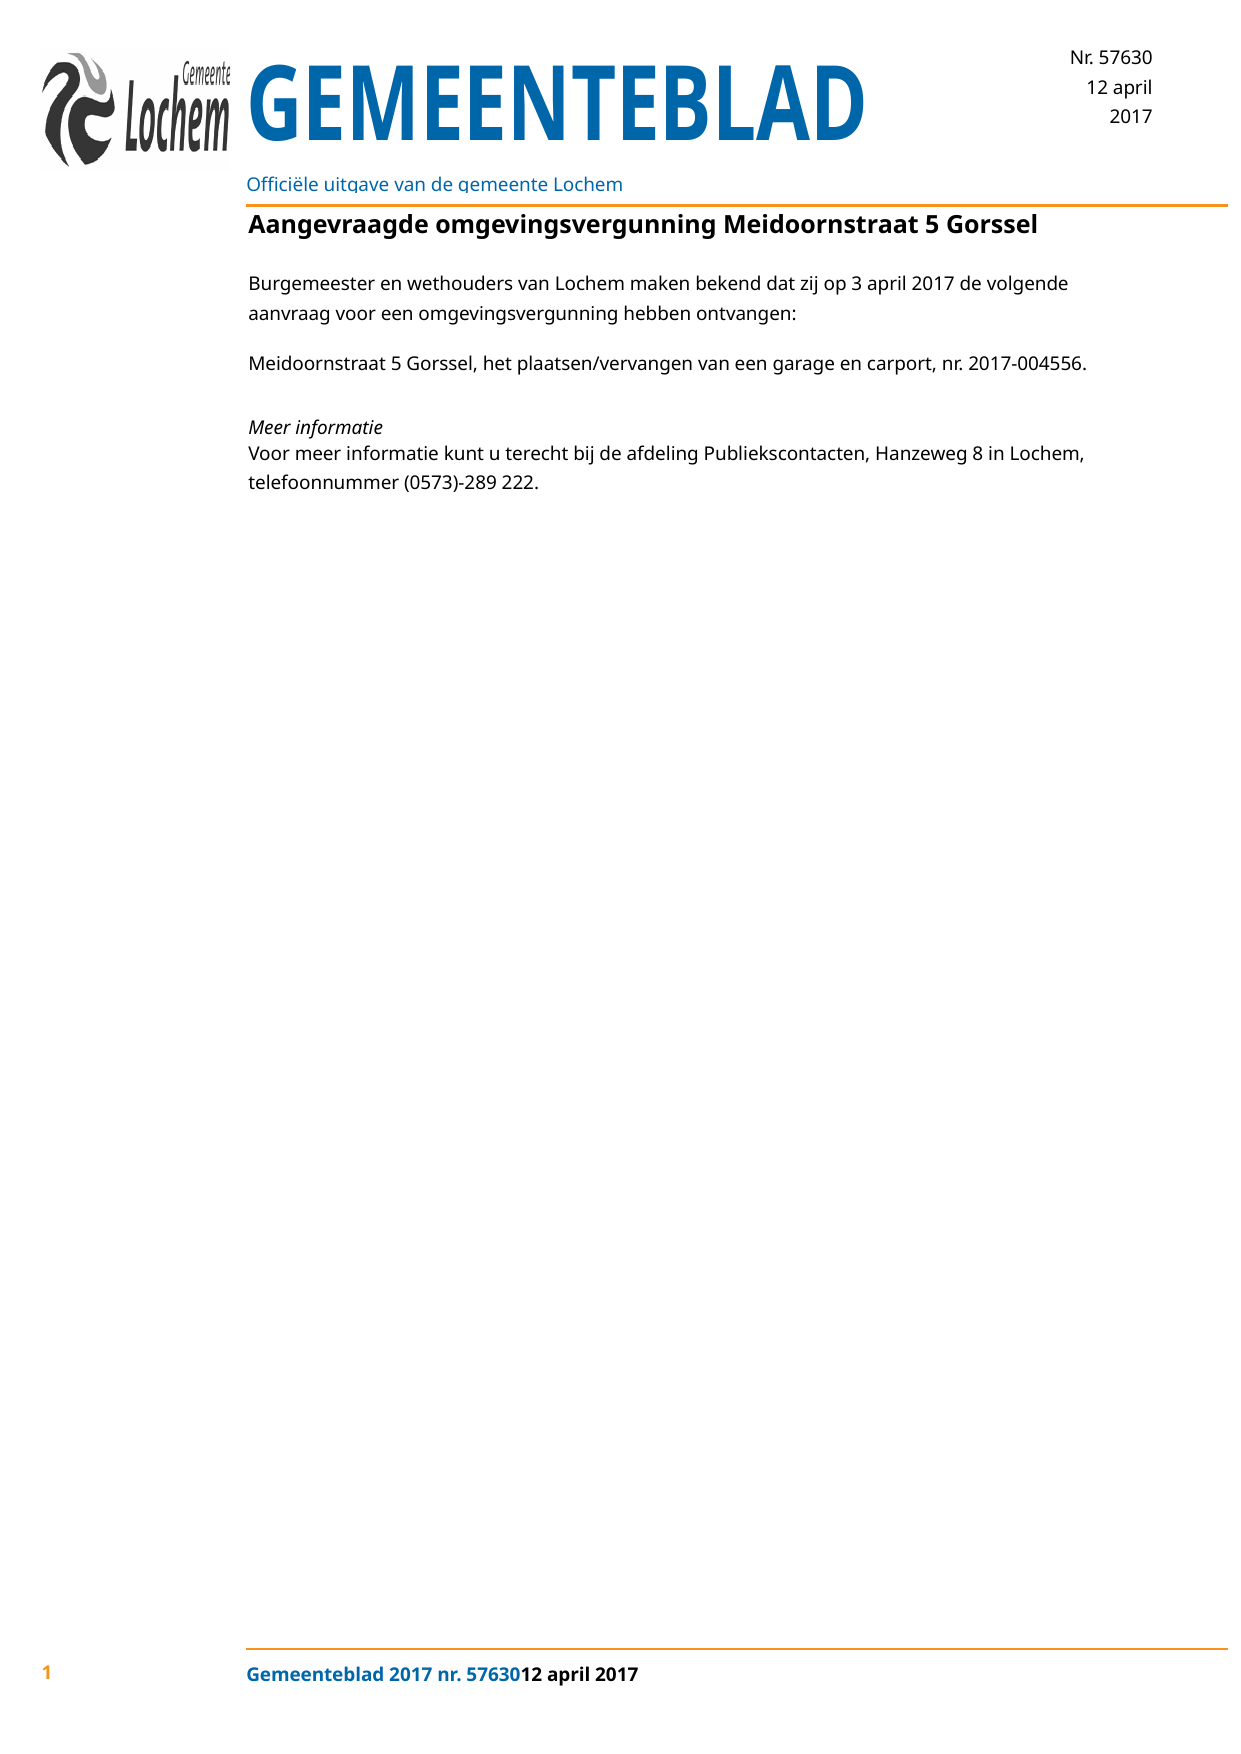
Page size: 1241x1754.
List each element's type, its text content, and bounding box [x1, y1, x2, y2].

text Aangevraagde omgevingsvergunning Meidoornstraat 5 Gorssel [248, 207, 1152, 241]
text Burgemeester en wethouders van Lochem maken bekend dat zij op 3 april 2017 de volgende aanvraag voor een omgevingsvergunning hebben ontvangen: [248, 270, 1152, 326]
text Voor meer informatie kunt u terecht bij de afdeling Publiekscontacten, Hanzeweg 8 in Lochem, telefoonnummer (0573)-289 222. [248, 440, 1152, 495]
text Meer informatie [248, 414, 1152, 440]
picture [41, 47, 231, 172]
text Meidoornstraat 5 Gorssel, het plaatsen/vervangen van een garage en carport, nr. 2017-004556. [248, 350, 1152, 376]
